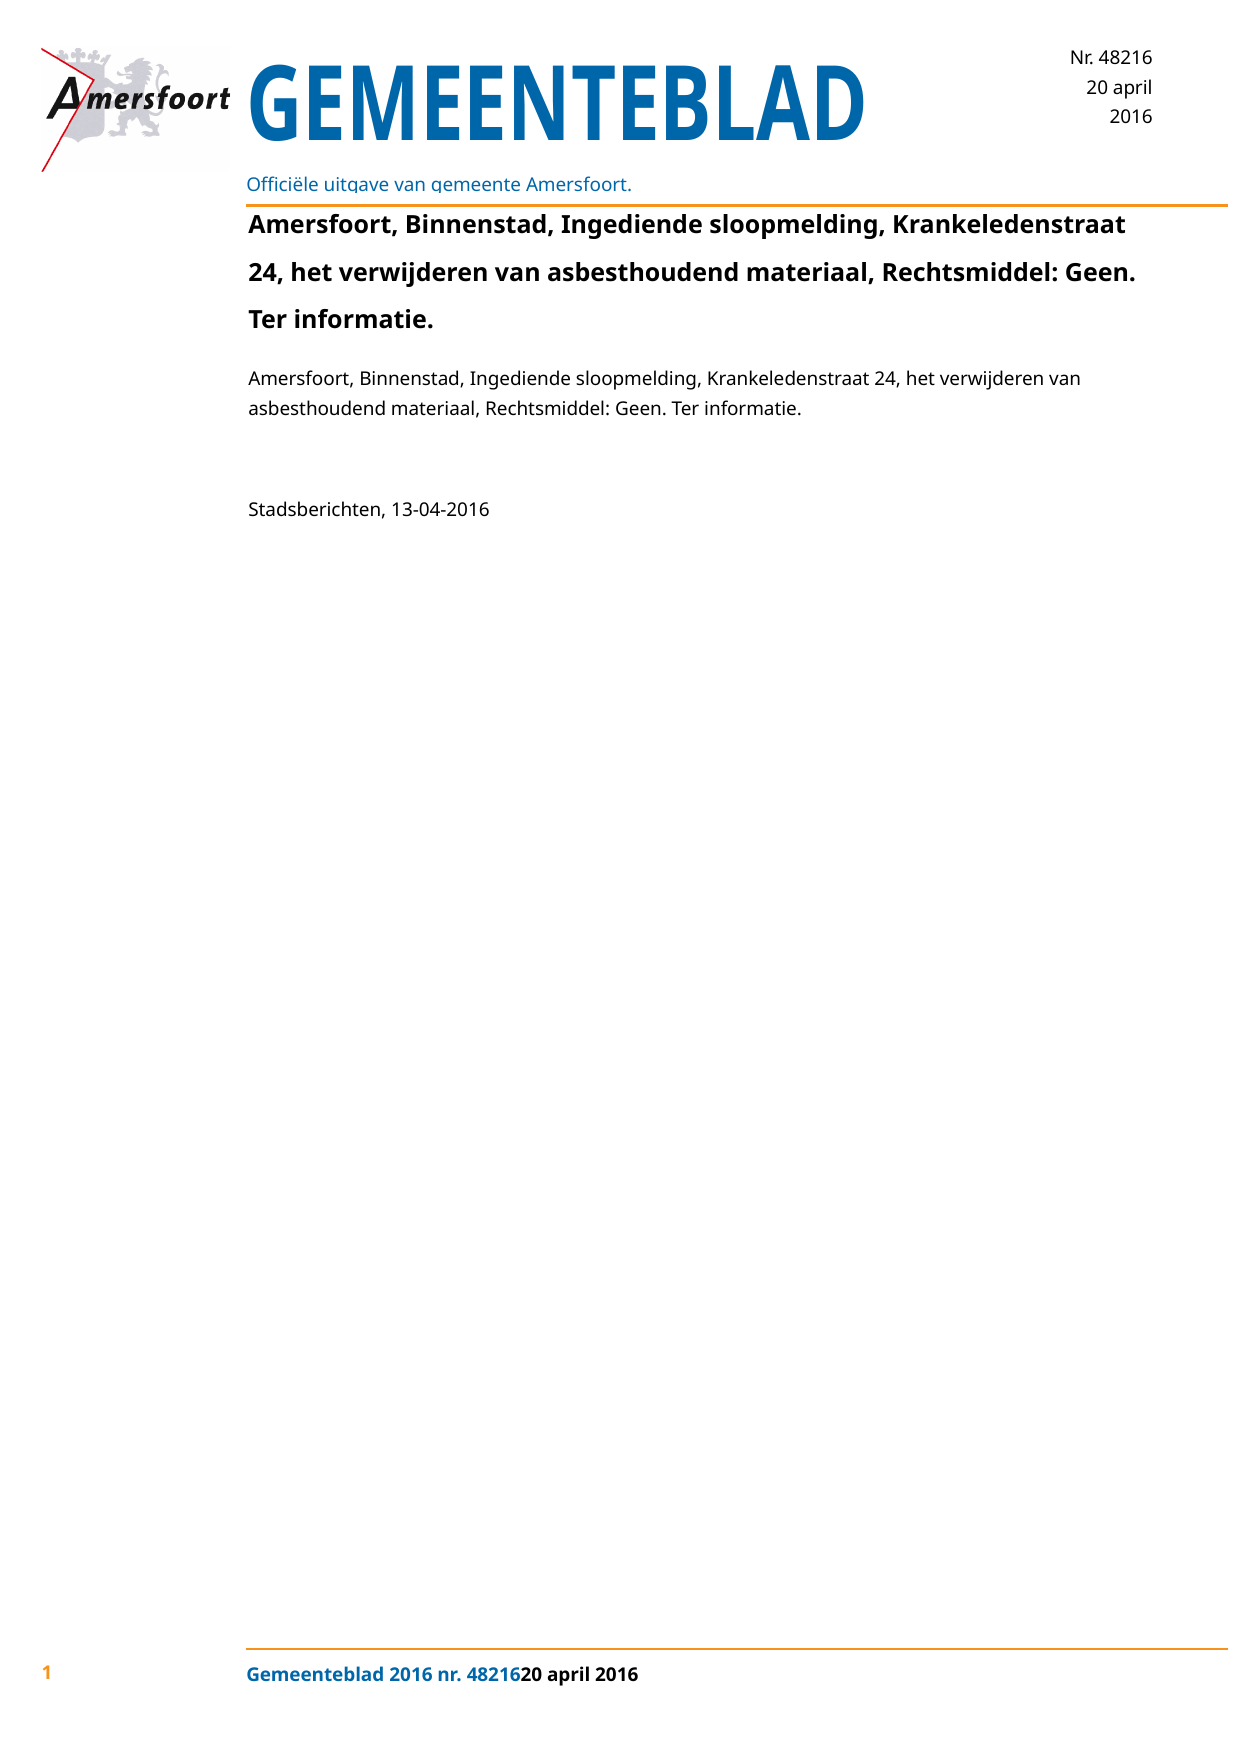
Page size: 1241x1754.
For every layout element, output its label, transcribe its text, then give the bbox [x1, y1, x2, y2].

text Stadsberichten, 13-04-2016 [248, 496, 1152, 522]
picture [41, 47, 231, 172]
text Amersfoort, Binnenstad, Ingediende sloopmelding, Krankeledenstraat 24, het verwijderen van asbesthoudend materiaal, Rechtsmiddel: Geen. Ter informatie. [248, 366, 1152, 421]
text Amersfoort, Binnenstad, Ingediende sloopmelding, Krankeledenstraat 24, het verwijderen van asbesthoudend materiaal, Rechtsmiddel: Geen. Ter informatie. [248, 207, 1152, 336]
